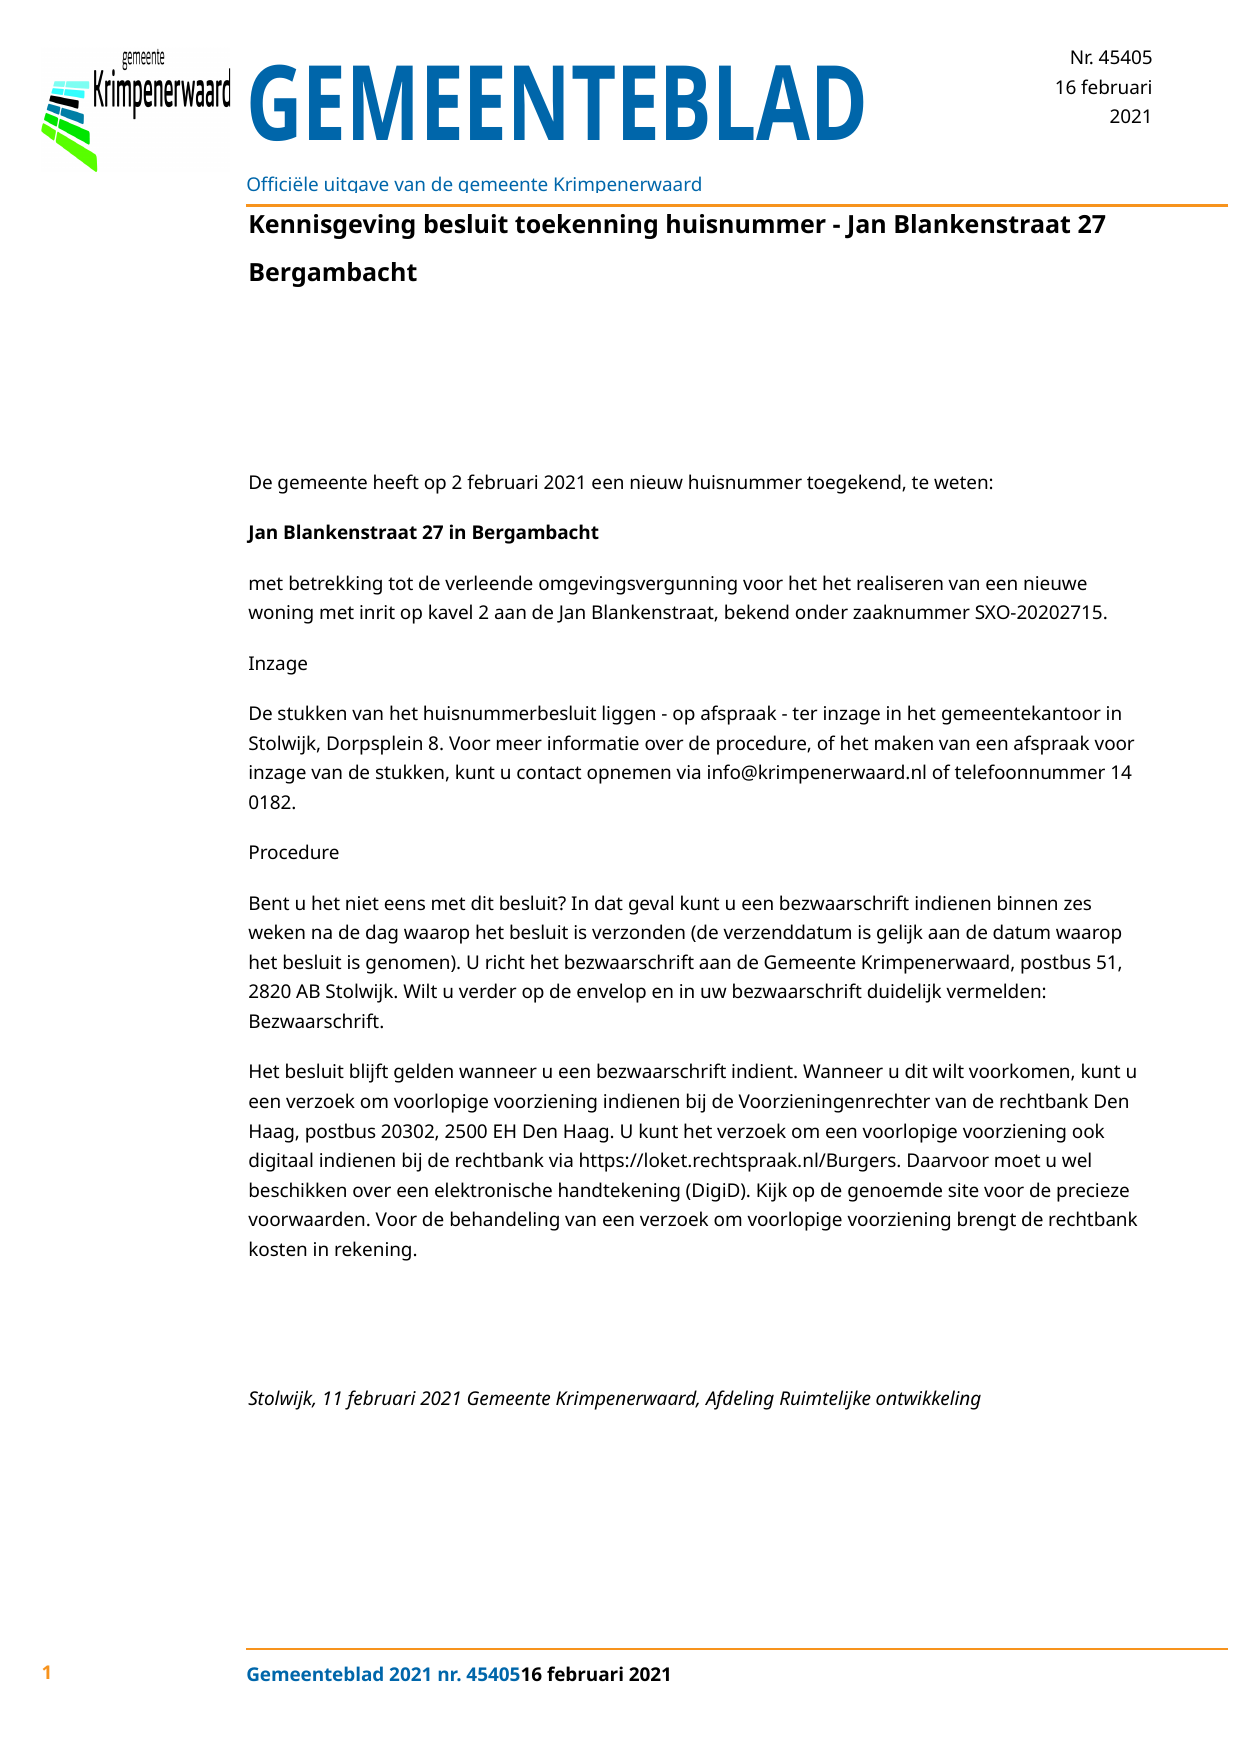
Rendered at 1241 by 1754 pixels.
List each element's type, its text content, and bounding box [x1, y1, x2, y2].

text Stolwijk, 11 februari 2021 Gemeente Krimpenerwaard, Afdeling Ruimtelijke ontwikkeling [248, 1385, 1152, 1411]
text met betrekking tot de verleende omgevingsvergunning voor het het realiseren van een nieuwe woning met inrit op kavel 2 aan de Jan Blankenstraat, bekend onder zaaknummer SXO-20202715. [248, 570, 1152, 625]
text Inzage [248, 650, 1152, 676]
text De stukken van het huisnummerbesluit liggen - op afspraak - ter inzage in het gemeentekantoor in Stolwijk, Dorpsplein 8. Voor meer informatie over de procedure, of het maken van een afspraak voor inzage van de stukken, kunt u contact opnemen via info@krimpenerwaard.nl of telefoonnummer 14 0182. [248, 700, 1152, 815]
text Het besluit blijft gelden wanneer u een bezwaarschrift indient. Wanneer u dit wilt voorkomen, kunt u een verzoek om voorlopige voorziening indienen bij de Voorzieningenrechter van de rechtbank Den Haag, postbus 20302, 2500 EH Den Haag. U kunt het verzoek om een voorlopige voorziening ook digitaal indienen bij de rechtbank via https://loket.rechtspraak.nl/Burgers. Daarvoor moet u wel beschikken over een elektronische handtekening (DigiD). Kijk op de genoemde site voor de precieze voorwaarden. Voor de behandeling van een verzoek om voorlopige voorziening brengt de rechtbank kosten in rekening. [248, 1059, 1152, 1262]
picture [41, 47, 231, 172]
text Jan Blankenstraat 27 in Bergambacht [248, 519, 1152, 545]
text Procedure [248, 839, 1152, 865]
text Bent u het niet eens met dit besluit? In dat geval kunt u een bezwaarschrift indienen binnen zes weken na de dag waarop het besluit is verzonden (de verzenddatum is gelijk aan de datum waarop het besluit is genomen). U richt het bezwaarschrift aan de Gemeente Krimpenerwaard, postbus 51, 2820 AB Stolwijk. Wilt u verder op de envelop en in uw bezwaarschrift duidelijk vermelden: Bezwaarschrift. [248, 890, 1152, 1034]
text De gemeente heeft op 2 februari 2021 een nieuw huisnummer toegekend, te weten: [248, 469, 1152, 495]
text Kennisgeving besluit toekenning huisnummer - Jan Blankenstraat 27 Bergambacht [248, 207, 1152, 288]
